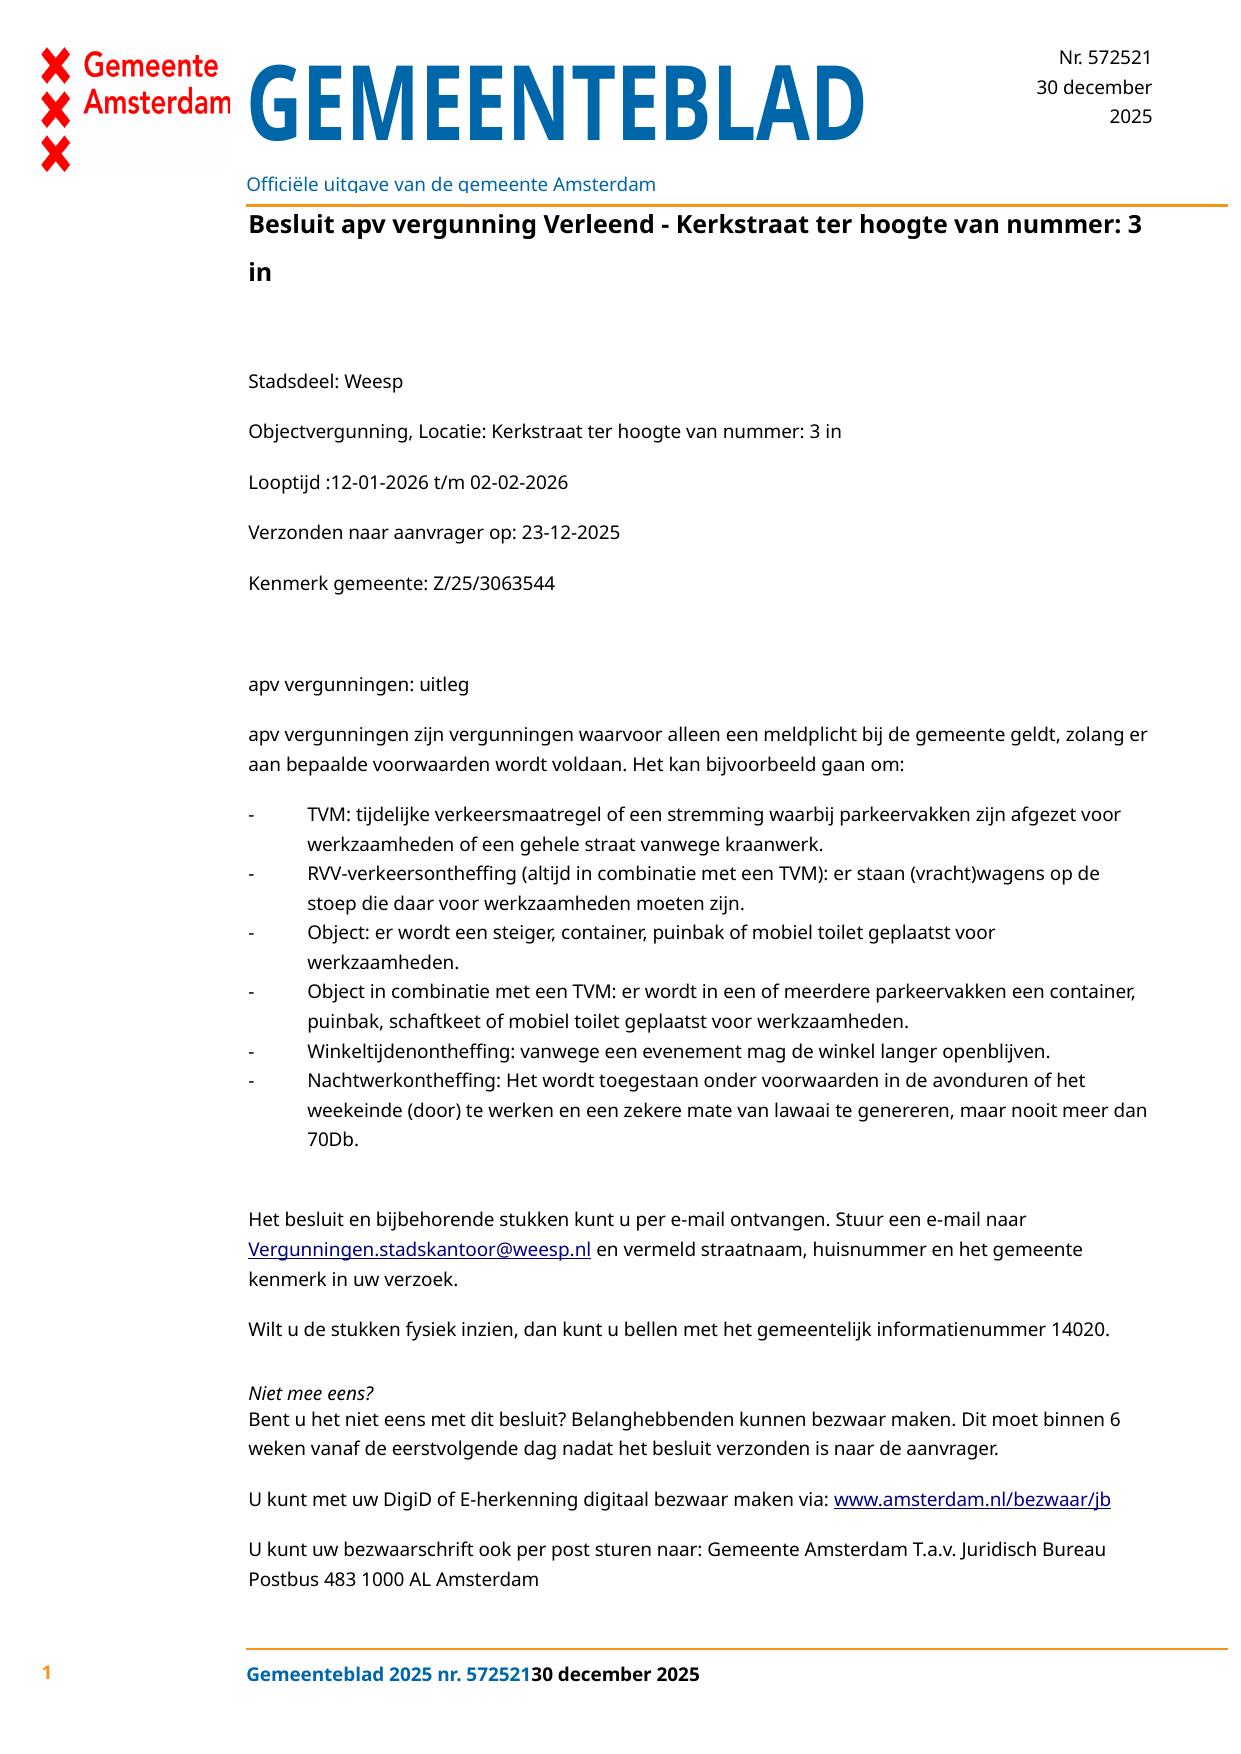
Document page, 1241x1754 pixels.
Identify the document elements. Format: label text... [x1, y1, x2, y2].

text U kunt met uw DigiD of E-herkenning digitaal bezwaar maken via: www.amsterdam.nl/bezwaar/jb [248, 1486, 1152, 1512]
text apv vergunningen zijn vergunningen waarvoor alleen een meldplicht bij de gemeente geldt, zolang er aan bepaalde voorwaarden wordt voldaan. Het kan bijvoorbeeld gaan om: [248, 721, 1152, 777]
text Stadsdeel: Weesp [248, 368, 1152, 394]
text Looptijd :12-01-2026 t/m 02-02-2026 [248, 469, 1152, 495]
text Verzonden naar aanvrager op: 23-12-2025 [248, 519, 1152, 545]
list TVM: tijdelijke verkeersmaatregel of een stremming waarbij parkeervakken zijn afgezet voor werkzaamheden of een gehele straat vanwege kraanwerk. [248, 801, 1152, 857]
text Kenmerk gemeente: Z/25/3063544 [248, 570, 1152, 596]
text Wilt u de stukken fysiek inzien, dan kunt u bellen met het gemeentelijk informatienummer 14020. [248, 1316, 1152, 1342]
text Bent u het niet eens met dit besluit? Belanghebbenden kunnen bezwaar maken. Dit moet binnen 6 weken vanaf de eerstvolgende dag nadat het besluit verzonden is naar de aanvrager. [248, 1406, 1152, 1461]
text Objectvergunning, Locatie: Kerkstraat ter hoogte van nummer: 3 in [248, 419, 1152, 444]
list Winkeltijdenontheffing: vanwege een evenement mag de winkel langer openblijven. [248, 1038, 1152, 1064]
picture [41, 47, 231, 172]
text Besluit apv vergunning Verleend - Kerkstraat ter hoogte van nummer: 3 in [248, 207, 1152, 288]
text Niet mee eens? [248, 1380, 1152, 1406]
text U kunt uw bezwaarschrift ook per post sturen naar: Gemeente Amsterdam T.a.v. Juridisch Bureau Postbus 483 1000 AL Amsterdam [248, 1536, 1152, 1592]
text apv vergunningen: uitleg [248, 671, 1152, 697]
text Het besluit en bijbehorende stukken kunt u per e-mail ontvangen. Stuur een e-mail naar Vergunningen.stadskantoor@weesp.nl en vermeld straatnaam, huisnummer en het gemeente kenmerk in uw verzoek. [248, 1207, 1152, 1292]
list Object in combinatie met een TVM: er wordt in een of meerdere parkeervakken een container, puinbak, schaftkeet of mobiel toilet geplaatst voor werkzaamheden. [248, 979, 1152, 1034]
list Nachtwerkontheffing: Het wordt toegestaan onder voorwaarden in de avonduren of het weekeinde (door) te werken en een zekere mate van lawaai te genereren, maar nooit meer dan 70Db. [248, 1067, 1152, 1152]
list RVV-verkeersontheffing (altijd in combinatie met een TVM): er staan (vracht)wagens op de stoep die daar voor werkzaamheden moeten zijn. [248, 860, 1152, 916]
list Object: er wordt een steiger, container, puinbak of mobiel toilet geplaatst voor werkzaamheden. [248, 919, 1152, 975]
